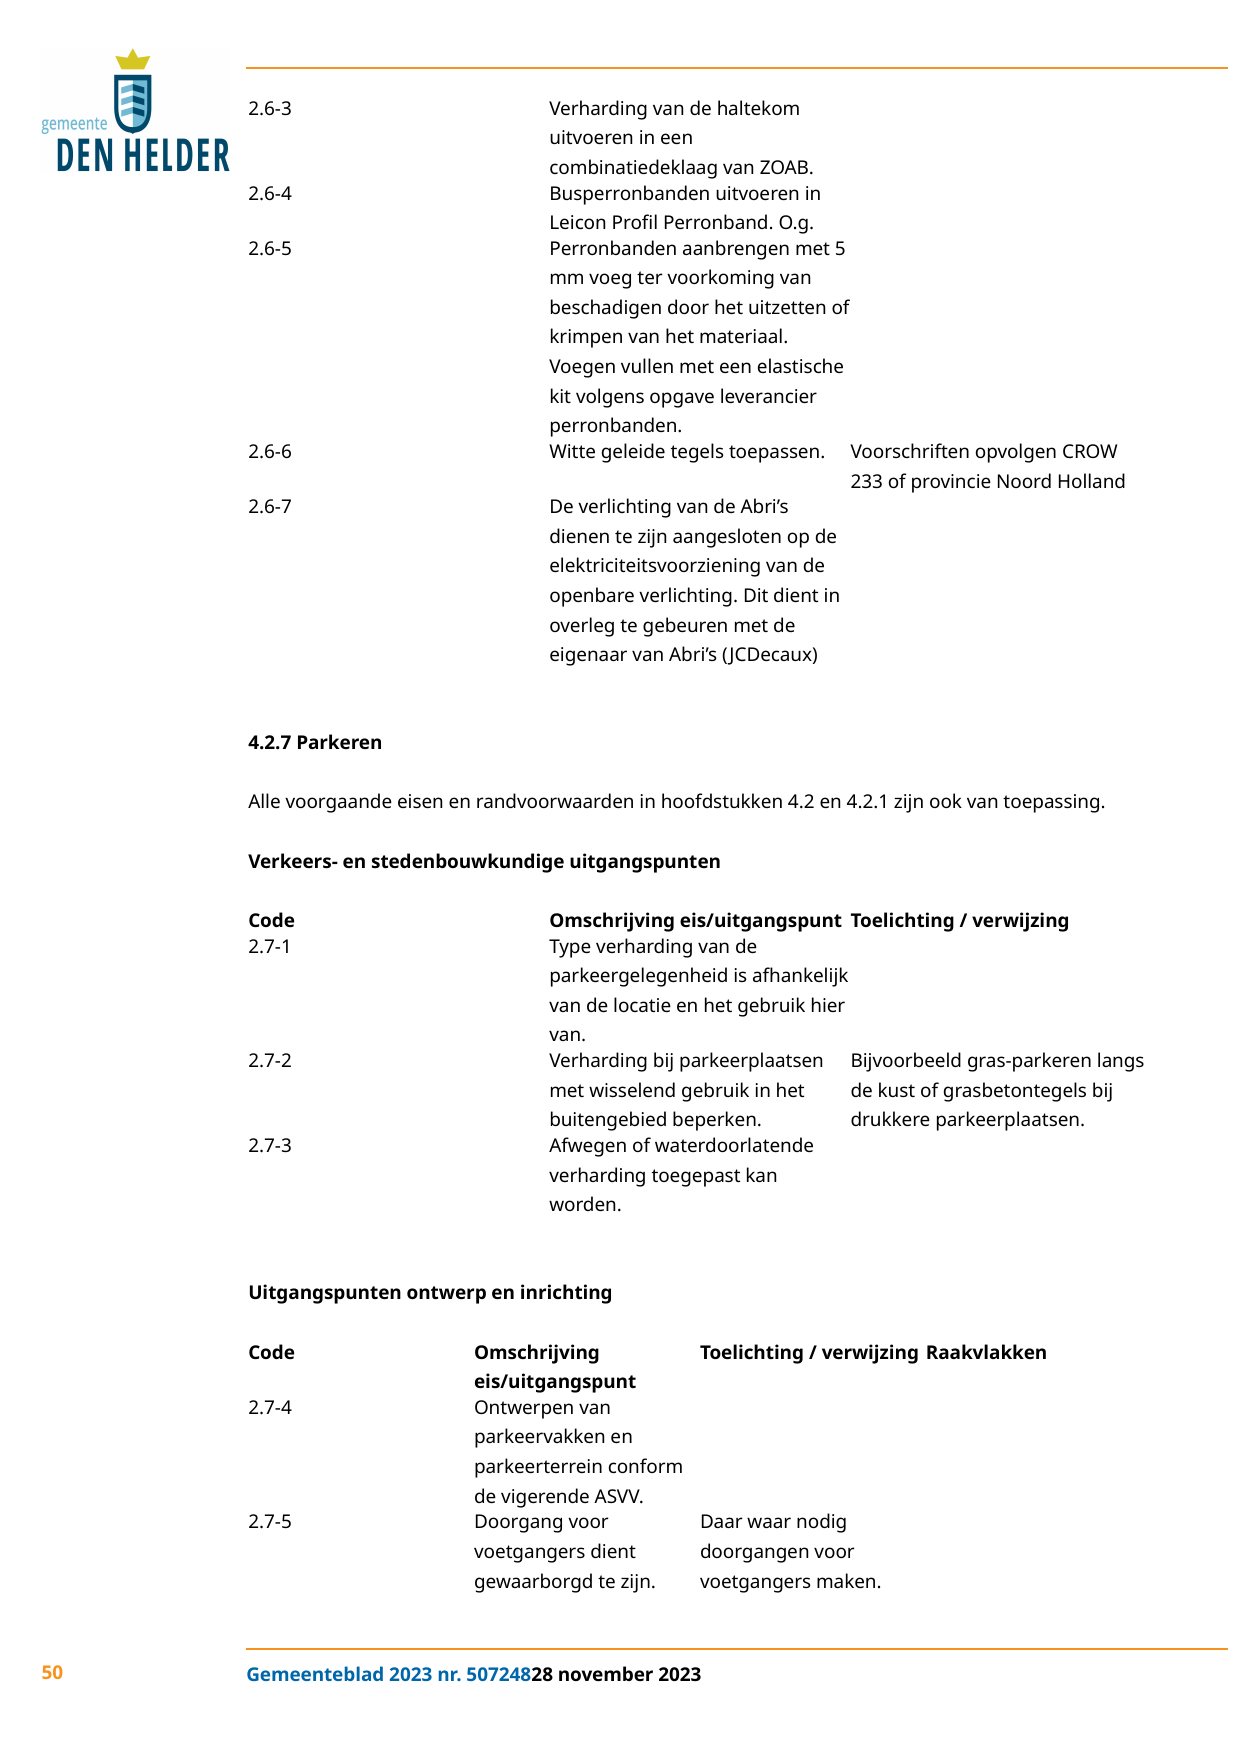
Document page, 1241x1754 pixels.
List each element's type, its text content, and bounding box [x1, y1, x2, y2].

picture [182, 144, 187, 165]
picture [41, 47, 231, 172]
table_cell [700, 1394, 926, 1509]
table_cell 2.7-1 [248, 933, 549, 1047]
table_cell [850, 1132, 1152, 1217]
table_cell [850, 95, 1152, 180]
table_cell 2.7-4 [248, 1394, 474, 1509]
table_cell Voorschriften opvolgen CROW 233 of provincie Noord Holland [850, 438, 1152, 493]
text 4.2.7 Parkeren [248, 729, 1152, 755]
picture [130, 157, 135, 172]
table_header Toelichting / verwijzing [700, 1339, 926, 1394]
table_cell Busperronbanden uitvoeren in Leicon Profil Perronband. O.g. [549, 180, 850, 235]
table_cell Verharding van de haltekom uitvoeren in een combinatiedeklaag van ZOAB. [549, 95, 850, 180]
table_header Omschrijving eis/uitgangspunt [474, 1339, 700, 1394]
table_cell Doorgang voor voetgangers dient gewaarborgd te zijn. [474, 1509, 700, 1593]
table_cell Witte geleide tegels toepassen. [549, 438, 850, 493]
table_cell [926, 1394, 1152, 1509]
picture [220, 160, 224, 172]
table_cell 2.6-7 [248, 494, 549, 667]
table_cell Ontwerpen van parkeervakken en parkeerterrein conform de vigerende ASVV. [474, 1394, 700, 1509]
text Verkeers- en stedenbouwkundige uitgangspunten [248, 848, 1152, 874]
table_cell 2.6-5 [248, 235, 549, 438]
table_cell 2.7-3 [248, 1132, 549, 1217]
table_cell [850, 180, 1152, 235]
text Uitgangspunten ontwerp en inrichting [248, 1279, 1152, 1305]
table_cell 2.6-6 [248, 438, 549, 493]
table_cell Bijvoorbeeld gras-parkeren langs de kust of grasbetontegels bij drukkere parkeerplaatsen. [850, 1048, 1152, 1132]
table_header Code [248, 1339, 474, 1394]
table_cell Type verharding van de parkeergelegenheid is afhankelijk van de locatie en het gebruik hier van. [549, 933, 850, 1047]
table_cell 2.6-4 [248, 180, 549, 235]
text Alle voorgaande eisen en randvoorwaarden in hoofdstukken 4.2 en 4.2.1 zijn ook van toepassing. [248, 789, 1152, 814]
table_cell Afwegen of waterdoorlatende verharding toegepast kan worden. [549, 1132, 850, 1217]
picture [63, 144, 68, 165]
table_header Raakvlakken [926, 1339, 1152, 1394]
table_cell 2.6-3 [248, 95, 549, 180]
table_cell [850, 235, 1152, 438]
picture [100, 154, 106, 172]
table_cell [850, 933, 1152, 1047]
table_cell De verlichting van de Abri’s dienen te zijn aangesloten op de elektriciteitsvoorziening van de openbare verlichting. Dit dient in overleg te gebeuren met de eigenaar van Abri’s (JCDecaux) [549, 494, 850, 667]
table_cell [850, 494, 1152, 667]
table_cell 2.7-2 [248, 1048, 549, 1132]
table_header Toelichting / verwijzing [850, 907, 1152, 933]
table_cell 2.7-5 [248, 1509, 474, 1593]
table_cell Perronbanden aanbrengen met 5 mm voeg ter voorkoming van beschadigen door het uitzetten of krimpen van het materiaal. Voegen vullen met een elastische kit volgens opgave leverancier perronbanden. [549, 235, 850, 438]
table_header Code [248, 907, 549, 933]
table_header Omschrijving eis/uitgangspunt [549, 907, 850, 933]
table_cell Verharding bij parkeerplaatsen met wisselend gebruik in het buitengebied beperken. [549, 1048, 850, 1132]
table_cell [926, 1509, 1152, 1593]
table_cell Daar waar nodig doorgangen voor voetgangers maken. [700, 1509, 926, 1593]
